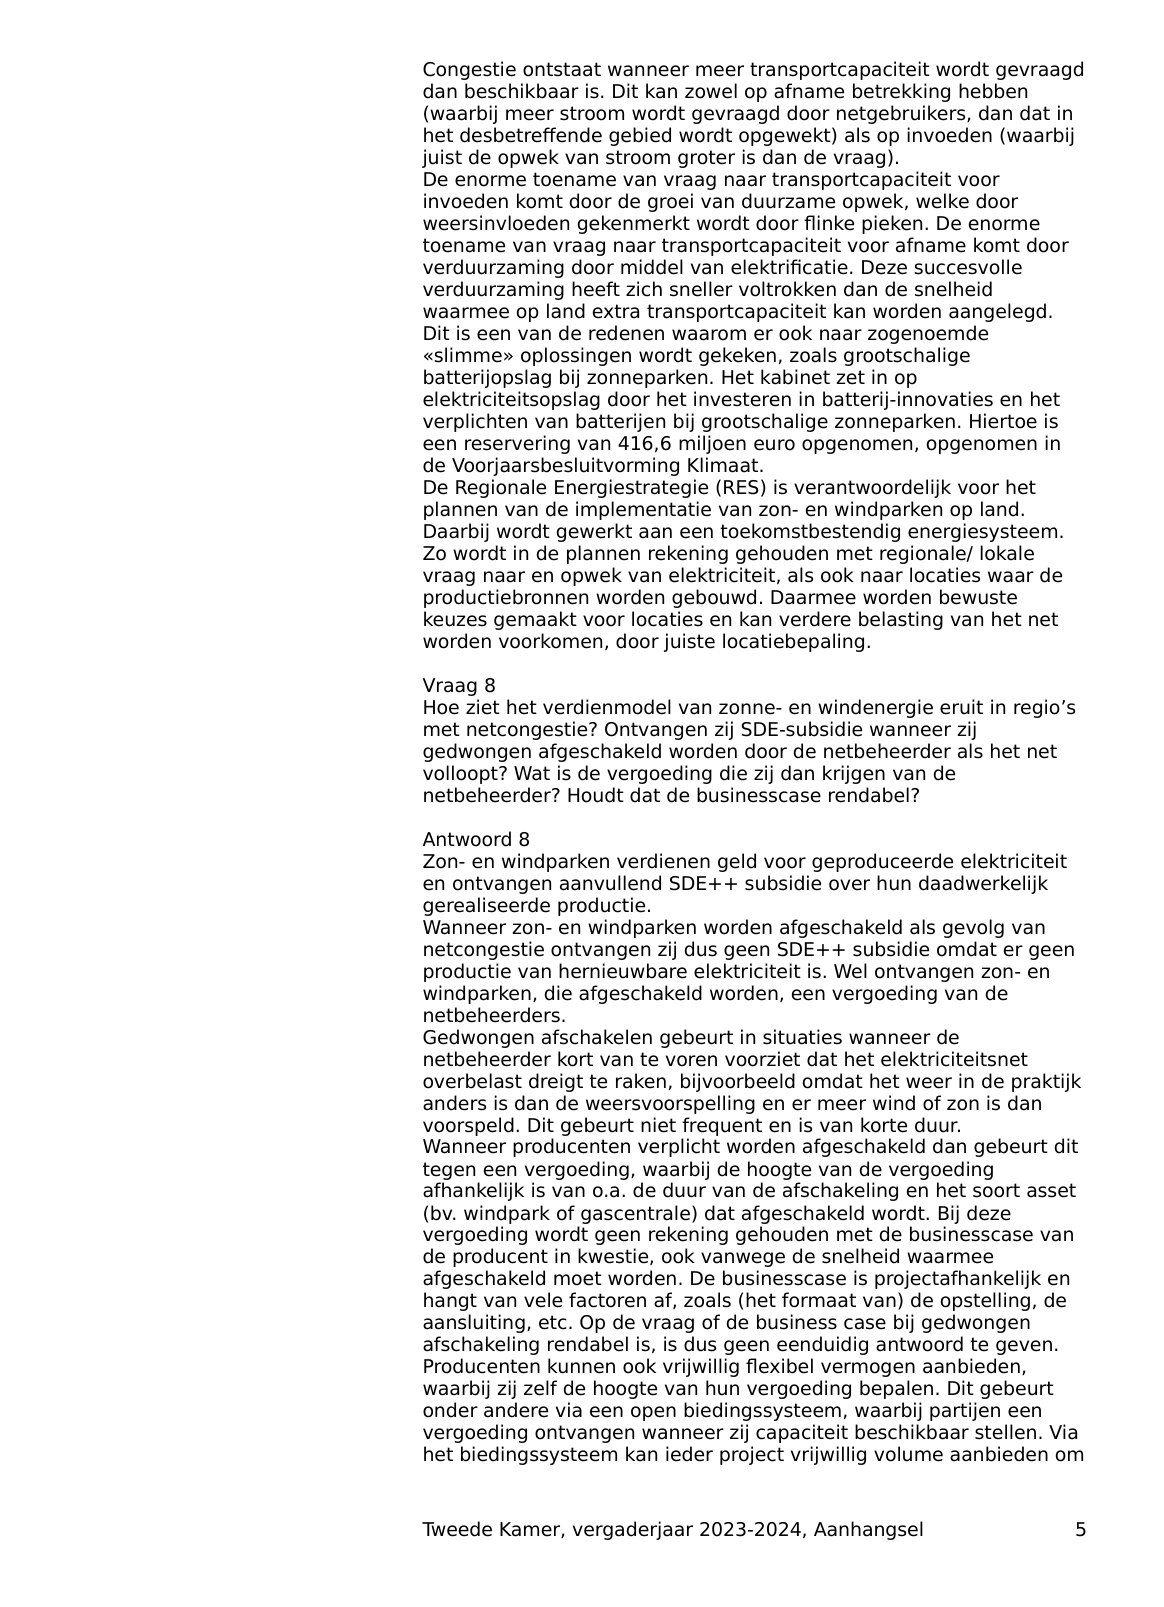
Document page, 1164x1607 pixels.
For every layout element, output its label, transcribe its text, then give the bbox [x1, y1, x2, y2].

text Zon- en windparken verdienen geld voor geproduceerde elektriciteit en ontvangen aanvullend SDE++ subsidie over hun daadwerkelijk gerealiseerde productie. [422, 851, 1087, 917]
text Antwoord 8 [422, 829, 1087, 851]
text Wanneer zon- en windparken worden afgeschakeld als gevolg van netcongestie ontvangen zij dus geen SDE++ subsidie omdat er geen productie van hernieuwbare elektriciteit is. Wel ontvangen zon- en windparken, die afgeschakeld worden, een vergoeding van de netbeheerders. [422, 917, 1087, 1027]
text Wanneer producenten verplicht worden afgeschakeld dan gebeurt dit tegen een vergoeding, waarbij de hoogte van de vergoeding afhankelijk is van o.a. de duur van de afschakeling en het soort asset (bv. windpark of gascentrale) dat afgeschakeld wordt. Bij deze vergoeding wordt geen rekening gehouden met de businesscase van de producent in kwestie, ook vanwege de snelheid waarmee afgeschakeld moet worden. De businesscase is projectafhankelijk en hangt van vele factoren af, zoals (het formaat van) de opstelling, de aansluiting, etc. Op de vraag of de business case bij gedwongen afschakeling rendabel is, is dus geen eenduidig antwoord te geven. [422, 1136, 1087, 1356]
text Hoe ziet het verdienmodel van zonne- en windenergie eruit in regio’s met netcongestie? Ontvangen zij SDE-subsidie wanneer zij gedwongen afgeschakeld worden door de netbeheerder als het net volloopt? Wat is de vergoeding die zij dan krijgen van de netbeheerder? Houdt dat de businesscase rendabel? [422, 697, 1087, 807]
text De enorme toename van vraag naar transportcapaciteit voor invoeden komt door de groei van duurzame opwek, welke door weersinvloeden gekenmerkt wordt door flinke pieken. De enorme toename van vraag naar transportcapaciteit voor afname komt door verduurzaming door middel van elektrificatie. Deze succesvolle verduurzaming heeft zich sneller voltrokken dan de snelheid waarmee op land extra transportcapaciteit kan worden aangelegd. Dit is een van de redenen waarom er ook naar zogenoemde «slimme» oplossingen wordt gekeken, zoals grootschalige batterijopslag bij zonneparken. Het kabinet zet in op elektriciteitsopslag door het investeren in batterij-innovaties en het verplichten van batterijen bij grootschalige zonneparken. Hiertoe is een reservering van 416,6 miljoen euro opgenomen, opgenomen in de Voorjaarsbesluitvorming Klimaat. [422, 169, 1087, 477]
text De Regionale Energiestrategie (RES) is verantwoordelijk voor het plannen van de implementatie van zon- en windparken op land. Daarbij wordt gewerkt aan een toekomstbestendig energiesysteem. Zo wordt in de plannen rekening gehouden met regionale/ lokale vraag naar en opwek van elektriciteit, als ook naar locaties waar de productiebronnen worden gebouwd. Daarmee worden bewuste keuzes gemaakt voor locaties en kan verdere belasting van het net worden voorkomen, door juiste locatiebepaling. [422, 477, 1087, 652]
text Producenten kunnen ook vrijwillig flexibel vermogen aanbieden, waarbij zij zelf de hoogte van hun vergoeding bepalen. Dit gebeurt onder andere via een open biedingssysteem, waarbij partijen een vergoeding ontvangen wanneer zij capaciteit beschikbaar stellen. Via het biedingssysteem kan ieder project vrijwillig volume aanbieden om [422, 1356, 1087, 1466]
text Gedwongen afschakelen gebeurt in situaties wanneer de netbeheerder kort van te voren voorziet dat het elektriciteitsnet overbelast dreigt te raken, bijvoorbeeld omdat het weer in de praktijk anders is dan de weersvoorspelling en er meer wind of zon is dan voorspeld. Dit gebeurt niet frequent en is van korte duur. [422, 1027, 1087, 1136]
text Vraag 8 [422, 675, 1087, 697]
text Congestie ontstaat wanneer meer transportcapaciteit wordt gevraagd dan beschikbaar is. Dit kan zowel op afname betrekking hebben (waarbij meer stroom wordt gevraagd door netgebruikers, dan dat in het desbetreffende gebied wordt opgewekt) als op invoeden (waarbij juist de opwek van stroom groter is dan de vraag). [422, 59, 1087, 169]
